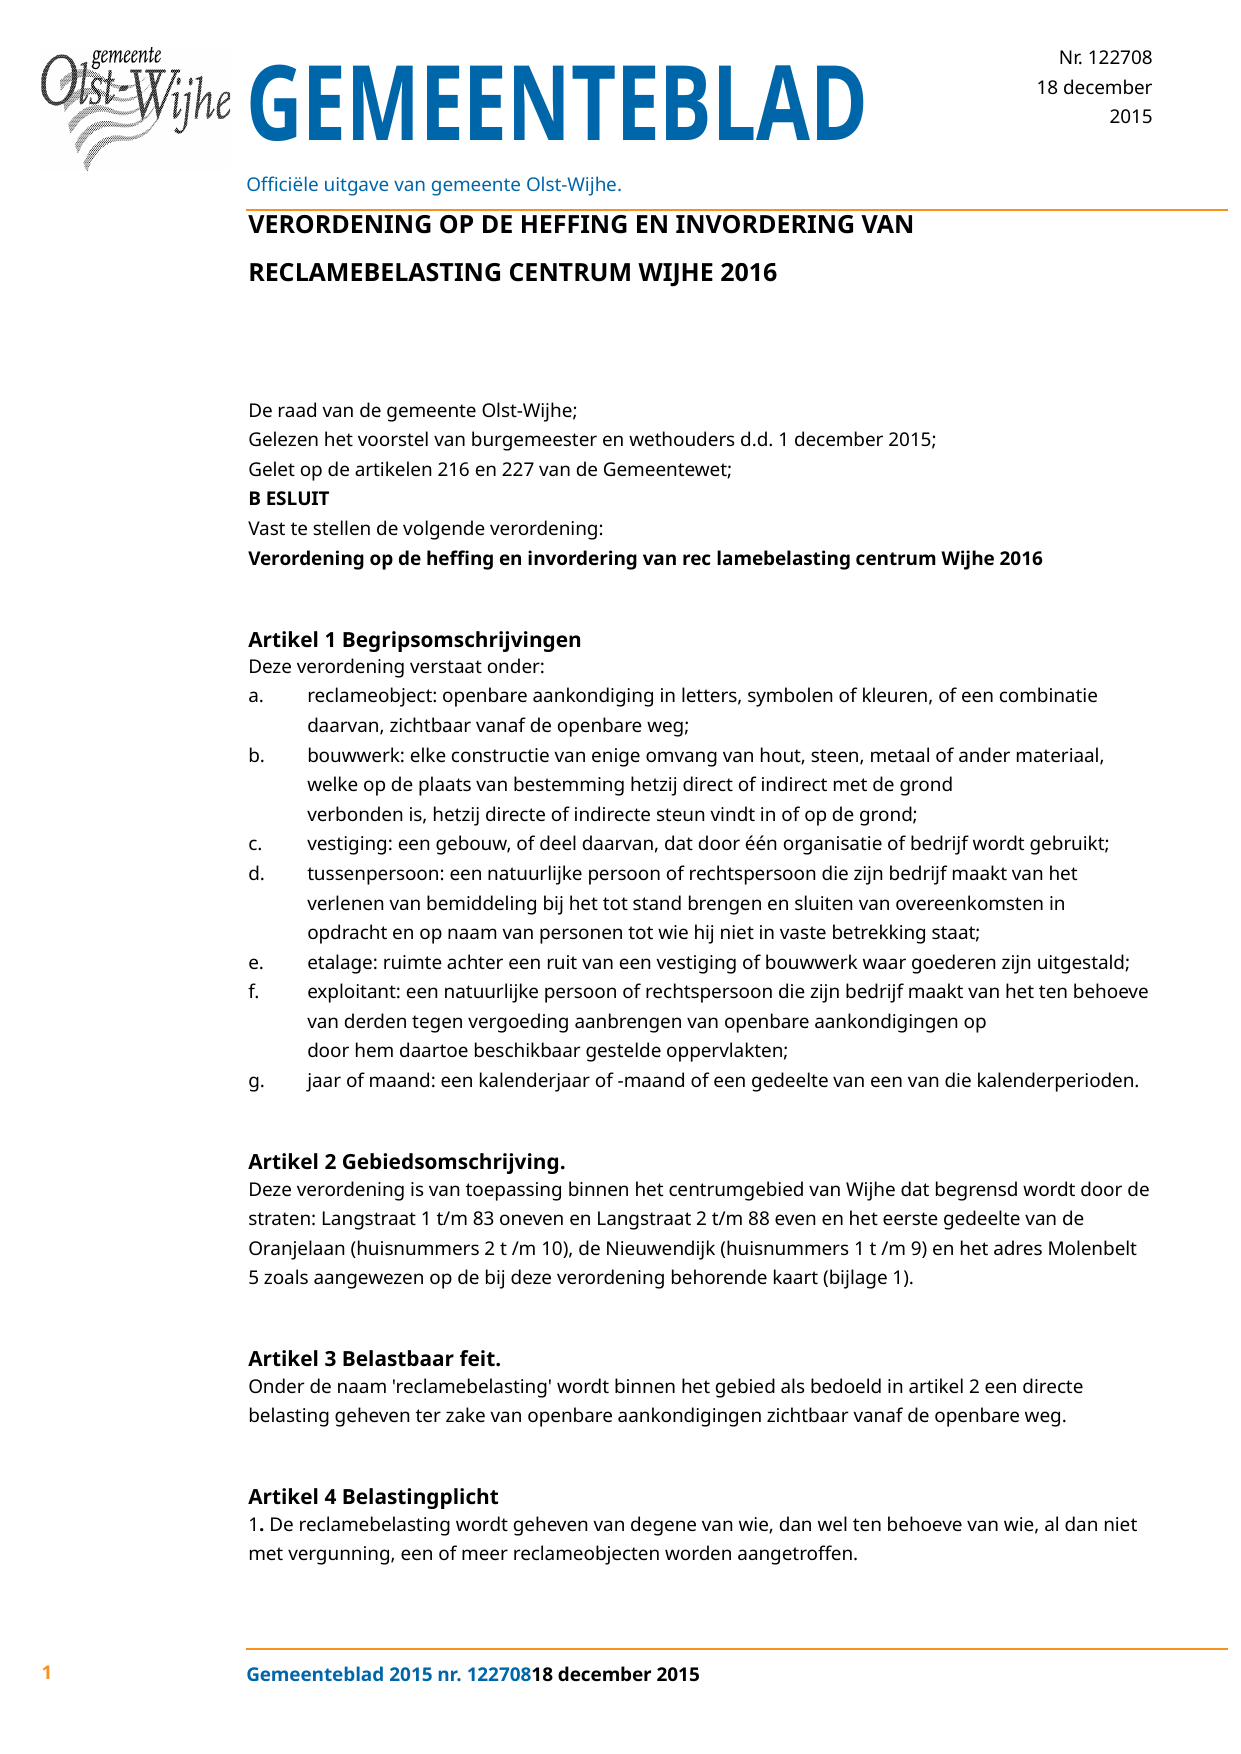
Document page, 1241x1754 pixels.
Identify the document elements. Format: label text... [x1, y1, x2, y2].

text Gelezen het voorstel van burgemeester en wethouders d.d. 1 december 2015; [248, 426, 1152, 452]
list bouwwerk: elke constructie van enige omvang van hout, steen, metaal of ander materiaal, welke op de plaats van bestemming hetzij direct of indirect met de grond [248, 742, 1152, 797]
list exploitant: een natuurlijke persoon of rechtspersoon die zijn bedrijf maakt van het ten behoeve van derden tegen vergoeding aanbrengen van openbare aankondigingen op [248, 978, 1152, 1034]
picture [41, 47, 231, 172]
text Onder de naam 'reclamebelasting' wordt binnen het gebied als bedoeld in artikel 2 een directe belasting geheven ter zake van openbare aankondigingen zichtbaar vanaf de openbare weg. [248, 1373, 1152, 1428]
text Artikel 1 Begripsomschrijvingen [248, 625, 1152, 653]
text 1. De reclamebelasting wordt geheven van degene van wie, dan wel ten behoeve van wie, al dan niet met vergunning, een of meer reclameobjecten worden aangetroffen. [248, 1511, 1152, 1566]
text VERORDENING OP DE HEFFING EN INVORDERING VAN RECLAMEBELASTING CENTRUM WIJHE 2016 [248, 211, 1152, 288]
text Deze verordening is van toepassing binnen het centrumgebied van Wijhe dat begrensd wordt door de straten: Langstraat 1 t/m 83 oneven en Langstraat 2 t/m 88 even en het eerste gedeelte van de Oranjelaan (huisnummers 2 t /m 10), de Nieuwendijk (huisnummers 1 t /m 9) en het adres Molenbelt 5 zoals aangewezen op de bij deze verordening behorende kaart (bijlage 1). [248, 1176, 1152, 1290]
text Gelet op de artikelen 216 en 227 van de Gemeentewet; [248, 456, 1152, 482]
text Artikel 4 Belastingplicht [248, 1482, 1152, 1511]
text Vast te stellen de volgende verordening: [248, 515, 1152, 541]
list verbonden is, hetzij directe of indirecte steun vindt in of op de grond; [248, 801, 1152, 827]
list etalage: ruimte achter een ruit van een vestiging of bouwwerk waar goederen zijn uitgestald; [248, 949, 1152, 975]
text De raad van de gemeente Olst-Wijhe; [248, 397, 1152, 422]
list opdracht en op naam van personen tot wie hij niet in vaste betrekking staat; [248, 919, 1152, 945]
text Deze verordening verstaat onder: [248, 653, 1152, 679]
list jaar of maand: een kalenderjaar of -maand of een gedeelte van een van die kalenderperioden. [248, 1067, 1152, 1093]
list tussenpersoon: een natuurlijke persoon of rechtspersoon die zijn bedrijf maakt van het verlenen van bemiddeling bij het tot stand brengen en sluiten van overeenkomsten in [248, 860, 1152, 916]
text Artikel 3 Belastbaar feit. [248, 1344, 1152, 1373]
text Artikel 2 Gebiedsomschrijving. [248, 1147, 1152, 1176]
list vestiging: een gebouw, of deel daarvan, dat door één organisatie of bedrijf wordt gebruikt; [248, 831, 1152, 856]
list door hem daartoe beschikbaar gestelde oppervlakten; [248, 1038, 1152, 1063]
text Verordening op de heffing en invordering van rec lamebelasting centrum Wijhe 2016 [248, 545, 1152, 570]
list reclameobject: openbare aankondiging in letters, symbolen of kleuren, of een combinatie daarvan, zichtbaar vanaf de openbare weg; [248, 683, 1152, 738]
text B ESLUIT [248, 486, 1152, 511]
